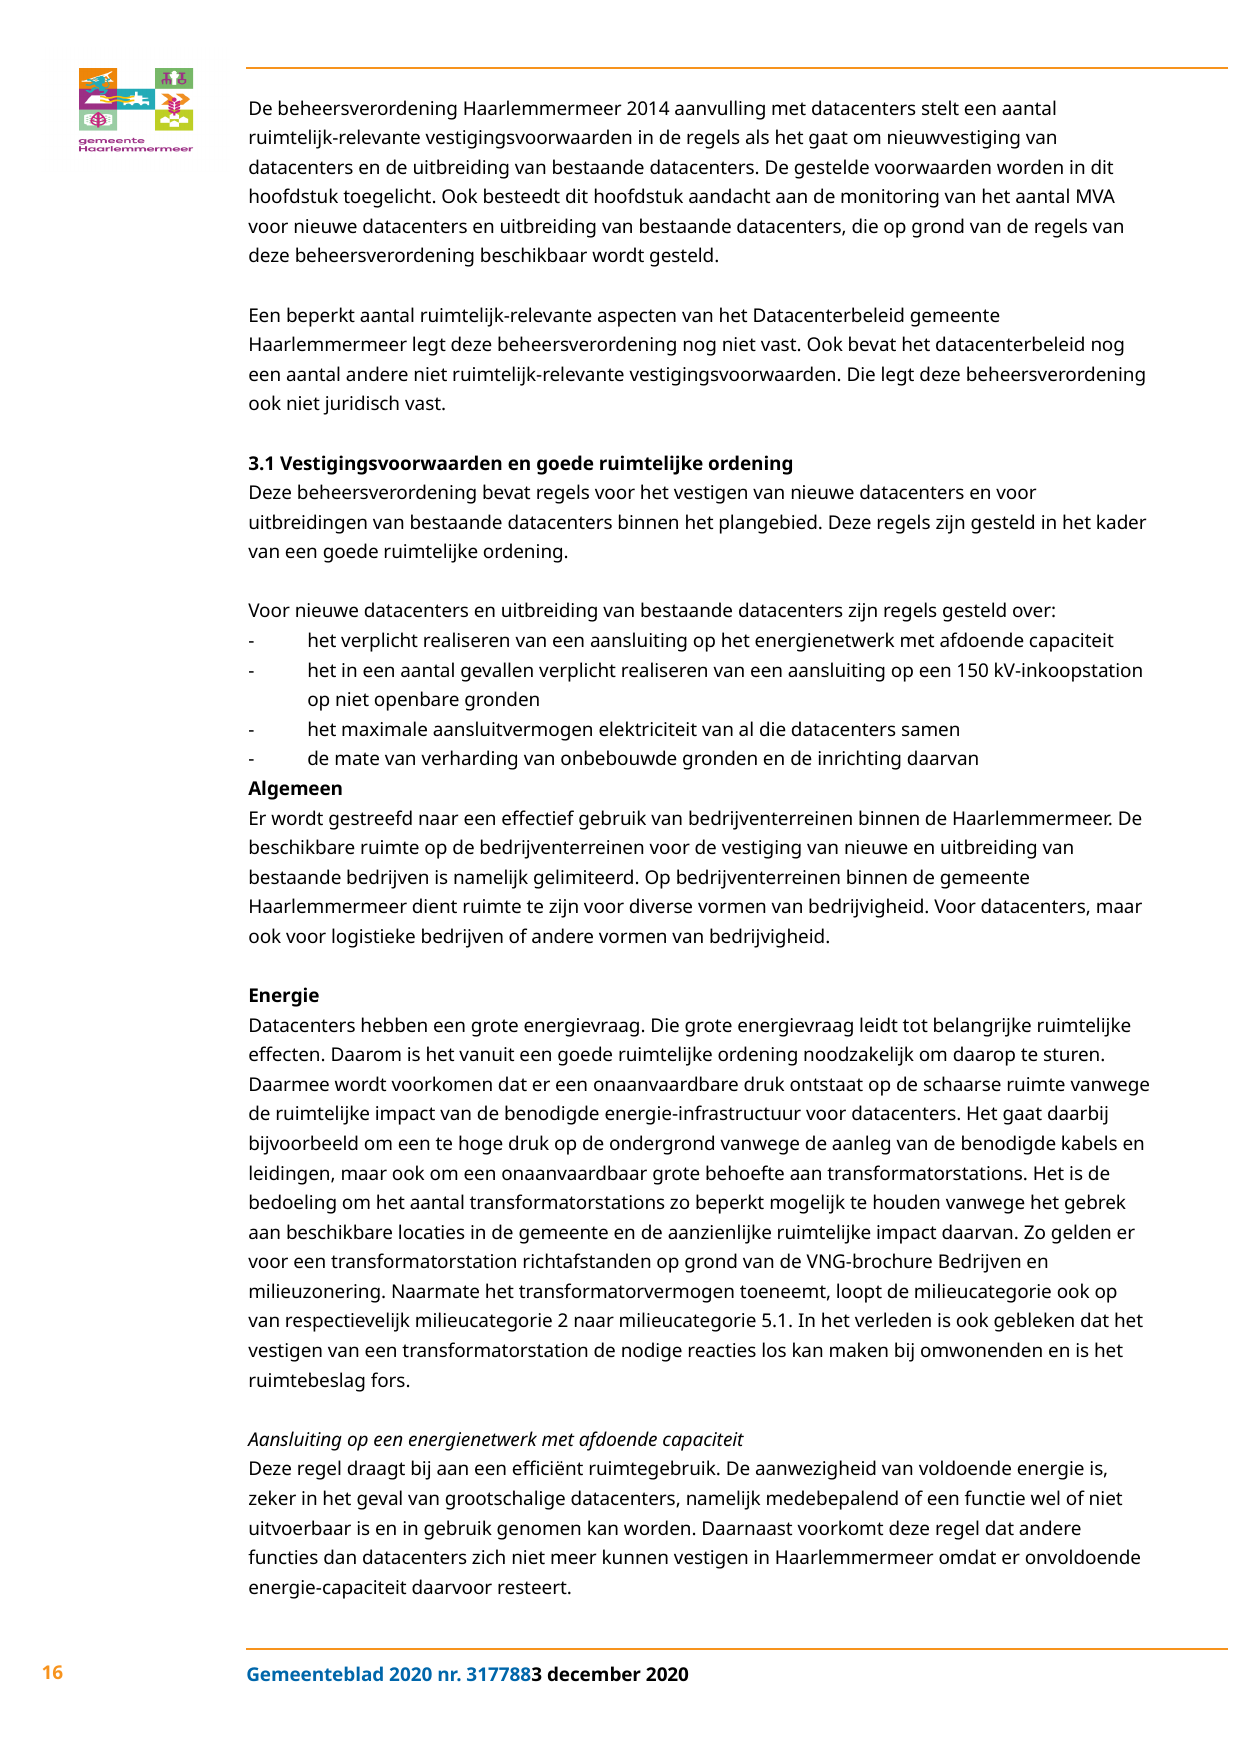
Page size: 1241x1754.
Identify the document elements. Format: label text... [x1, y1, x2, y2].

list de mate van verharding van onbebouwde gronden en de inrichting daarvan [248, 746, 1152, 771]
text Energie [248, 982, 1152, 1008]
text Een beperkt aantal ruimtelijk-relevante aspecten van het Datacenterbeleid gemeente Haarlemmermeer legt deze beheersverordening nog niet vast. Ook bevat het datacenterbeleid nog een aantal andere niet ruimtelijk-relevante vestigingsvoorwaarden. Die legt deze beheersverordening ook niet juridisch vast. [248, 302, 1152, 416]
text Deze regel draagt bij aan een efficiënt ruimtegebruik. De aanwezigheid van voldoende energie is, zeker in het geval van grootschalige datacenters, namelijk medebepalend of een functie wel of niet uitvoerbaar is en in gebruik genomen kan worden. Daarnaast voorkomt deze regel dat andere functies dan datacenters zich niet meer kunnen vestigen in Haarlemmermeer omdat er onvoldoende energie-capaciteit daarvoor resteert. [248, 1456, 1152, 1600]
picture [41, 47, 231, 172]
text Deze beheersverordening bevat regels voor het vestigen van nieuwe datacenters en voor uitbreidingen van bestaande datacenters binnen het plangebied. Deze regels zijn gesteld in het kader van een goede ruimtelijke ordening. [248, 479, 1152, 564]
list het maximale aansluitvermogen elektriciteit van al die datacenters samen [248, 716, 1152, 742]
list het in een aantal gevallen verplicht realiseren van een aansluiting op een 150 kV-inkoopstation op niet openbare gronden [248, 657, 1152, 712]
text De beheersverordening Haarlemmermeer 2014 aanvulling met datacenters stelt een aantal ruimtelijk-relevante vestigingsvoorwaarden in de regels als het gaat om nieuwvestiging van datacenters en de uitbreiding van bestaande datacenters. De gestelde voorwaarden worden in dit hoofdstuk toegelicht. Ook besteedt dit hoofdstuk aandacht aan de monitoring van het aantal MVA voor nieuwe datacenters en uitbreiding van bestaande datacenters, die op grond van de regels van deze beheersverordening beschikbaar wordt gesteld. [248, 95, 1152, 268]
list het verplicht realiseren van een aansluiting op het energienetwerk met afdoende capaciteit [248, 627, 1152, 653]
text Aansluiting op een energienetwerk met afdoende capaciteit [248, 1426, 1152, 1452]
text Er wordt gestreefd naar een effectief gebruik van bedrijventerreinen binnen de Haarlemmermeer. De beschikbare ruimte op de bedrijventerreinen voor de vestiging van nieuwe en uitbreiding van bestaande bedrijven is namelijk gelimiteerd. Op bedrijventerreinen binnen de gemeente Haarlemmermeer dient ruimte te zijn voor diverse vormen van bedrijvigheid. Voor datacenters, maar ook voor logistieke bedrijven of andere vormen van bedrijvigheid. [248, 805, 1152, 949]
text Datacenters hebben een grote energievraag. Die grote energievraag leidt tot belangrijke ruimtelijke effecten. Daarom is het vanuit een goede ruimtelijke ordening noodzakelijk om daarop te sturen. Daarmee wordt voorkomen dat er een onaanvaardbare druk ontstaat op de schaarse ruimte vanwege de ruimtelijke impact van de benodigde energie-infrastructuur voor datacenters. Het gaat daarbij bijvoorbeeld om een te hoge druk op de ondergrond vanwege de aanleg van de benodigde kabels en leidingen, maar ook om een onaanvaardbaar grote behoefte aan transformatorstations. Het is de bedoeling om het aantal transformatorstations zo beperkt mogelijk te houden vanwege het gebrek aan beschikbare locaties in de gemeente en de aanzienlijke ruimtelijke impact daarvan. Zo gelden er voor een transformatorstation richtafstanden op grond van de VNG-brochure Bedrijven en milieuzonering. Naarmate het transformatorvermogen toeneemt, loopt de milieucategorie ook op van respectievelijk milieucategorie 2 naar milieucategorie 5.1. In het verleden is ook gebleken dat het vestigen van een transformatorstation de nodige reacties los kan maken bij omwonenden en is het ruimtebeslag fors. [248, 1012, 1152, 1393]
text Voor nieuwe datacenters en uitbreiding van bestaande datacenters zijn regels gesteld over: [248, 598, 1152, 623]
text 3.1 Vestigingsvoorwaarden en goede ruimtelijke ordening [248, 450, 1152, 476]
text Algemeen [248, 775, 1152, 801]
